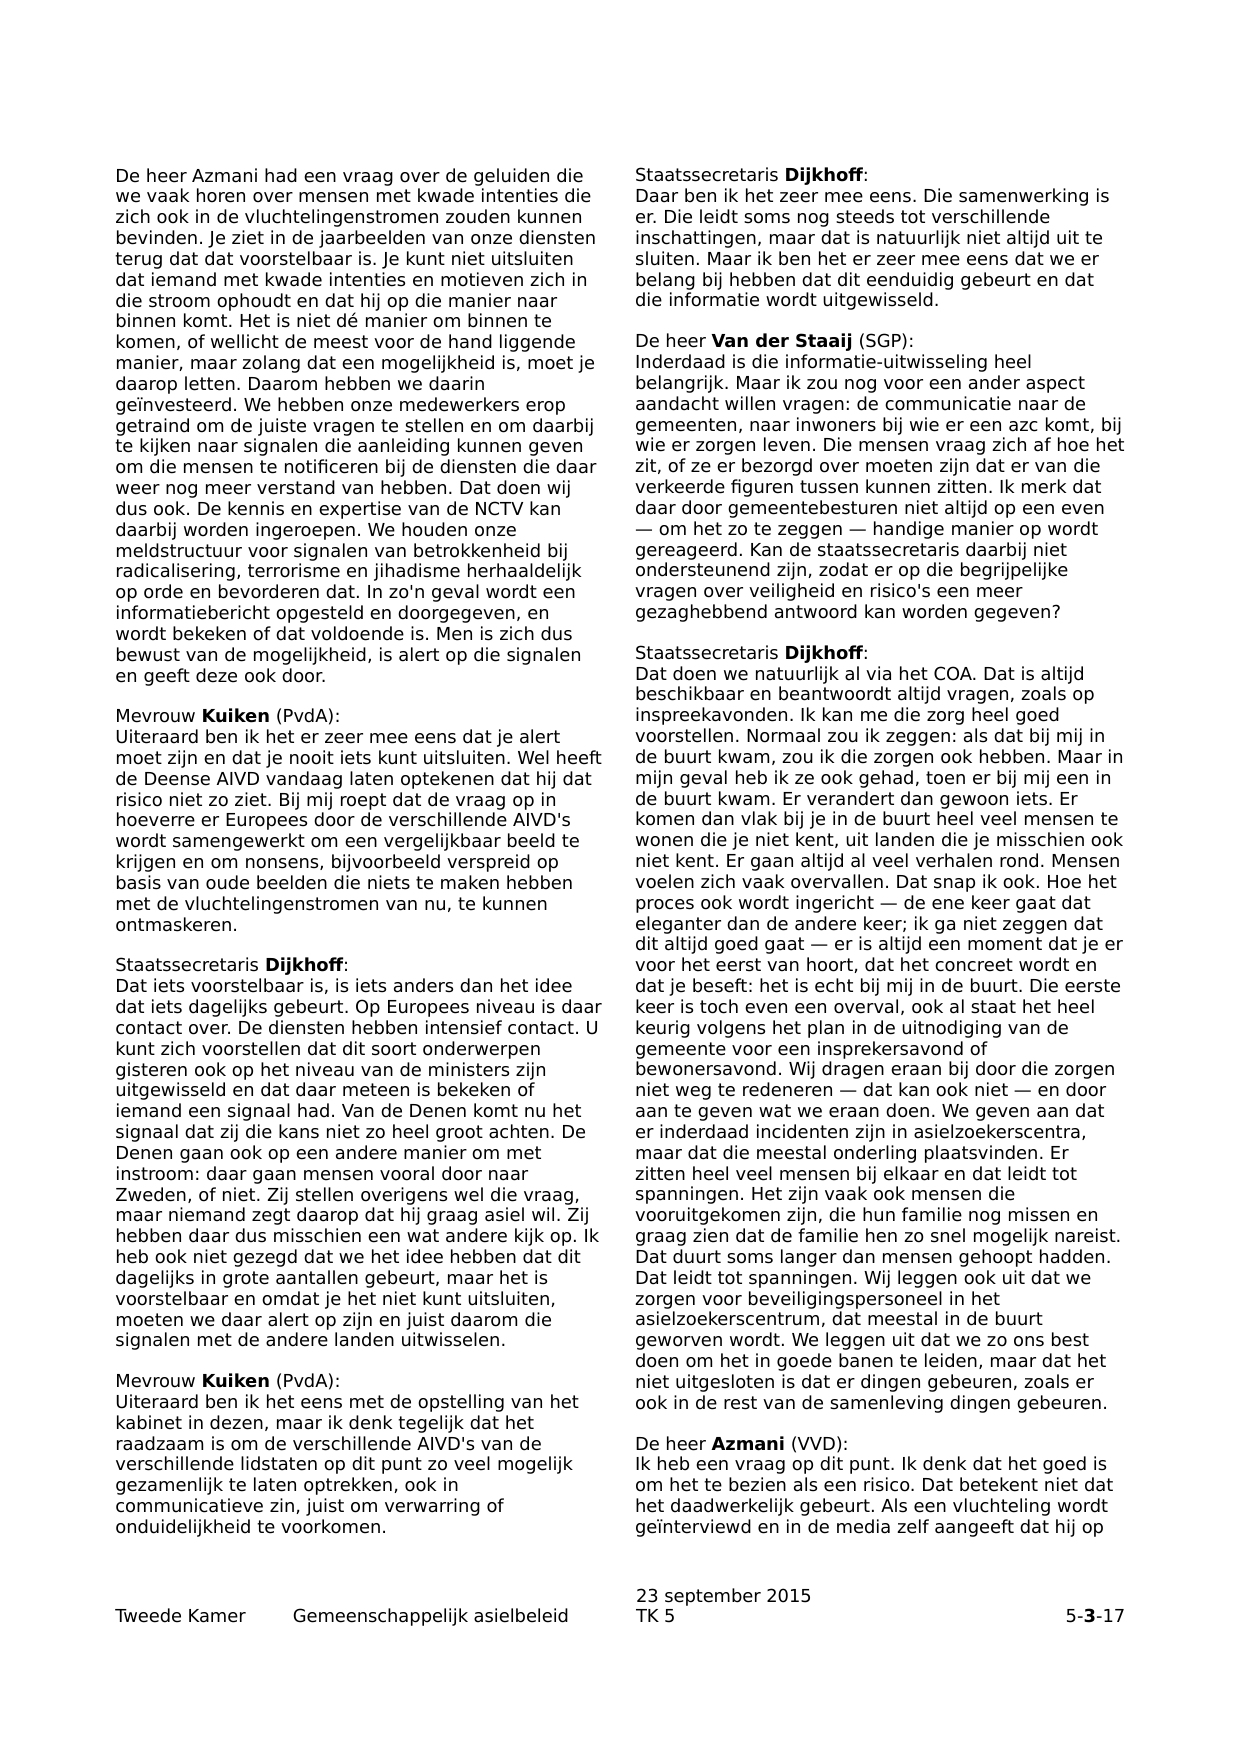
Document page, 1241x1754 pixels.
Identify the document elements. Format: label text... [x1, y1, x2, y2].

text Staatssecretaris Dijkhoff: [635, 165, 1125, 186]
text De heer Azmani had een vraag over de geluiden die we vaak horen over mensen met kwade intenties die zich ook in de vluchtelingenstromen zouden kunnen bevinden. Je ziet in de jaarbeelden van onze diensten terug dat dat voorstelbaar is. Je kunt niet uitsluiten dat iemand met kwade intenties en motieven zich in die stroom ophoudt en dat hij op die manier naar binnen komt. Het is niet dé manier om binnen te komen, of wellicht de meest voor de hand liggende manier, maar zolang dat een mogelijkheid is, moet je daarop letten. Daarom hebben we daarin geïnvesteerd. We hebben onze medewerkers erop getraind om de juiste vragen te stellen en om daarbij te kijken naar signalen die aanleiding kunnen geven om die mensen te notificeren bij de diensten die daar weer nog meer verstand van hebben. Dat doen wij dus ook. De kennis en expertise van de NCTV kan daarbij worden ingeroepen. We houden onze meldstructuur voor signalen van betrokkenheid bij radicalisering, terrorisme en jihadisme herhaaldelijk op orde en bevorderen dat. In zo'n geval wordt een informatiebericht opgesteld en doorgegeven, en wordt bekeken of dat voldoende is. Men is zich dus bewust van de mogelijkheid, is alert op die signalen en geeft deze ook door. [115, 165, 605, 686]
text De heer Azmani (VVD): [635, 1433, 1125, 1454]
text Dat doen we natuurlijk al via het COA. Dat is altijd beschikbaar en beantwoordt altijd vragen, zoals op inspreekavonden. Ik kan me die zorg heel goed voorstellen. Normaal zou ik zeggen: als dat bij mij in de buurt kwam, zou ik die zorgen ook hebben. Maar in mijn geval heb ik ze ook gehad, toen er bij mij een in de buurt kwam. Er verandert dan gewoon iets. Er komen dan vlak bij je in de buurt heel veel mensen te wonen die je niet kent, uit landen die je misschien ook niet kent. Er gaan altijd al veel verhalen rond. Mensen voelen zich vaak overvallen. Dat snap ik ook. Hoe het proces ook wordt ingericht — de ene keer gaat dat eleganter dan de andere keer; ik ga niet zeggen dat dit altijd goed gaat — er is altijd een moment dat je er voor het eerst van hoort, dat het concreet wordt en dat je beseft: het is echt bij mij in de buurt. Die eerste keer is toch even een overval, ook al staat het heel keurig volgens het plan in de uitnodiging van de gemeente voor een insprekersavond of bewonersavond. Wij dragen eraan bij door die zorgen niet weg te redeneren — dat kan ook niet — en door aan te geven wat we eraan doen. We geven aan dat er inderdaad incidenten zijn in asielzoekerscentra, maar dat die meestal onderling plaatsvinden. Er zitten heel veel mensen bij elkaar en dat leidt tot spanningen. Het zijn vaak ook mensen die vooruitgekomen zijn, die hun familie nog missen en graag zien dat de familie hen zo snel mogelijk nareist. Dat duurt soms langer dan mensen gehoopt hadden. Dat leidt tot spanningen. Wij leggen ook uit dat we zorgen voor beveiligingspersoneel in het asielzoekerscentrum, dat meestal in de buurt geworven wordt. We leggen uit dat we zo ons best doen om het in goede banen te leiden, maar dat het niet uitgesloten is dat er dingen gebeuren, zoals er ook in de rest van de samenleving dingen gebeuren. [635, 663, 1125, 1413]
text Daar ben ik het zeer mee eens. Die samenwerking is er. Die leidt soms nog steeds tot verschillende inschattingen, maar dat is natuurlijk niet altijd uit te sluiten. Maar ik ben het er zeer mee eens dat we er belang bij hebben dat dit eenduidig gebeurt en dat die informatie wordt uitgewisseld. [635, 186, 1125, 311]
text Ik heb een vraag op dit punt. Ik denk dat het goed is om het te bezien als een risico. Dat betekent niet dat het daadwerkelijk gebeurt. Als een vluchteling wordt geïnterviewd en in de media zelf aangeeft dat hij op [635, 1454, 1125, 1537]
text Staatssecretaris Dijkhoff: [115, 955, 605, 976]
text Uiteraard ben ik het er zeer mee eens dat je alert moet zijn en dat je nooit iets kunt uitsluiten. Wel heeft de Deense AIVD vandaag laten optekenen dat hij dat risico niet zo ziet. Bij mij roept dat de vraag op in hoeverre er Europees door de verschillende AIVD's wordt samengewerkt om een vergelijkbaar beeld te krijgen en om nonsens, bijvoorbeeld verspreid op basis van oude beelden die niets te maken hebben met de vluchtelingenstromen van nu, te kunnen ontmaskeren. [115, 727, 605, 935]
text Mevrouw Kuiken (PvdA): [115, 706, 605, 727]
text Inderdaad is die informatie-uitwisseling heel belangrijk. Maar ik zou nog voor een ander aspect aandacht willen vragen: de communicatie naar de gemeenten, naar inwoners bij wie er een azc komt, bij wie er zorgen leven. Die mensen vraag zich af hoe het zit, of ze er bezorgd over moeten zijn dat er van die verkeerde figuren tussen kunnen zitten. Ik merk dat daar door gemeentebesturen niet altijd op een even — om het zo te zeggen — handige manier op wordt gereageerd. Kan de staatssecretaris daarbij niet ondersteunend zijn, zodat er op die begrijpelijke vragen over veiligheid en risico's een meer gezaghebbend antwoord kan worden gegeven? [635, 352, 1125, 623]
text Uiteraard ben ik het eens met de opstelling van het kabinet in dezen, maar ik denk tegelijk dat het raadzaam is om de verschillende AIVD's van de verschillende lidstaten op dit punt zo veel mogelijk gezamenlijk te laten optrekken, ook in communicatieve zin, juist om verwarring of onduidelijkheid te voorkomen. [115, 1392, 605, 1537]
text Dat iets voorstelbaar is, is iets anders dan het idee dat iets dagelijks gebeurt. Op Europees niveau is daar contact over. De diensten hebben intensief contact. U kunt zich voorstellen dat dit soort onderwerpen gisteren ook op het niveau van de ministers zijn uitgewisseld en dat daar meteen is bekeken of iemand een signaal had. Van de Denen komt nu het signaal dat zij die kans niet zo heel groot achten. De Denen gaan ook op een andere manier om met instroom: daar gaan mensen vooral door naar Zweden, of niet. Zij stellen overigens wel die vraag, maar niemand zegt daarop dat hij graag asiel wil. Zij hebben daar dus misschien een wat andere kijk op. Ik heb ook niet gezegd dat we het idee hebben dat dit dagelijks in grote aantallen gebeurt, maar het is voorstelbaar en omdat je het niet kunt uitsluiten, moeten we daar alert op zijn en juist daarom die signalen met de andere landen uitwisselen. [115, 976, 605, 1351]
text Staatssecretaris Dijkhoff: [635, 643, 1125, 663]
text De heer Van der Staaij (SGP): [635, 331, 1125, 352]
text Mevrouw Kuiken (PvdA): [115, 1371, 605, 1392]
